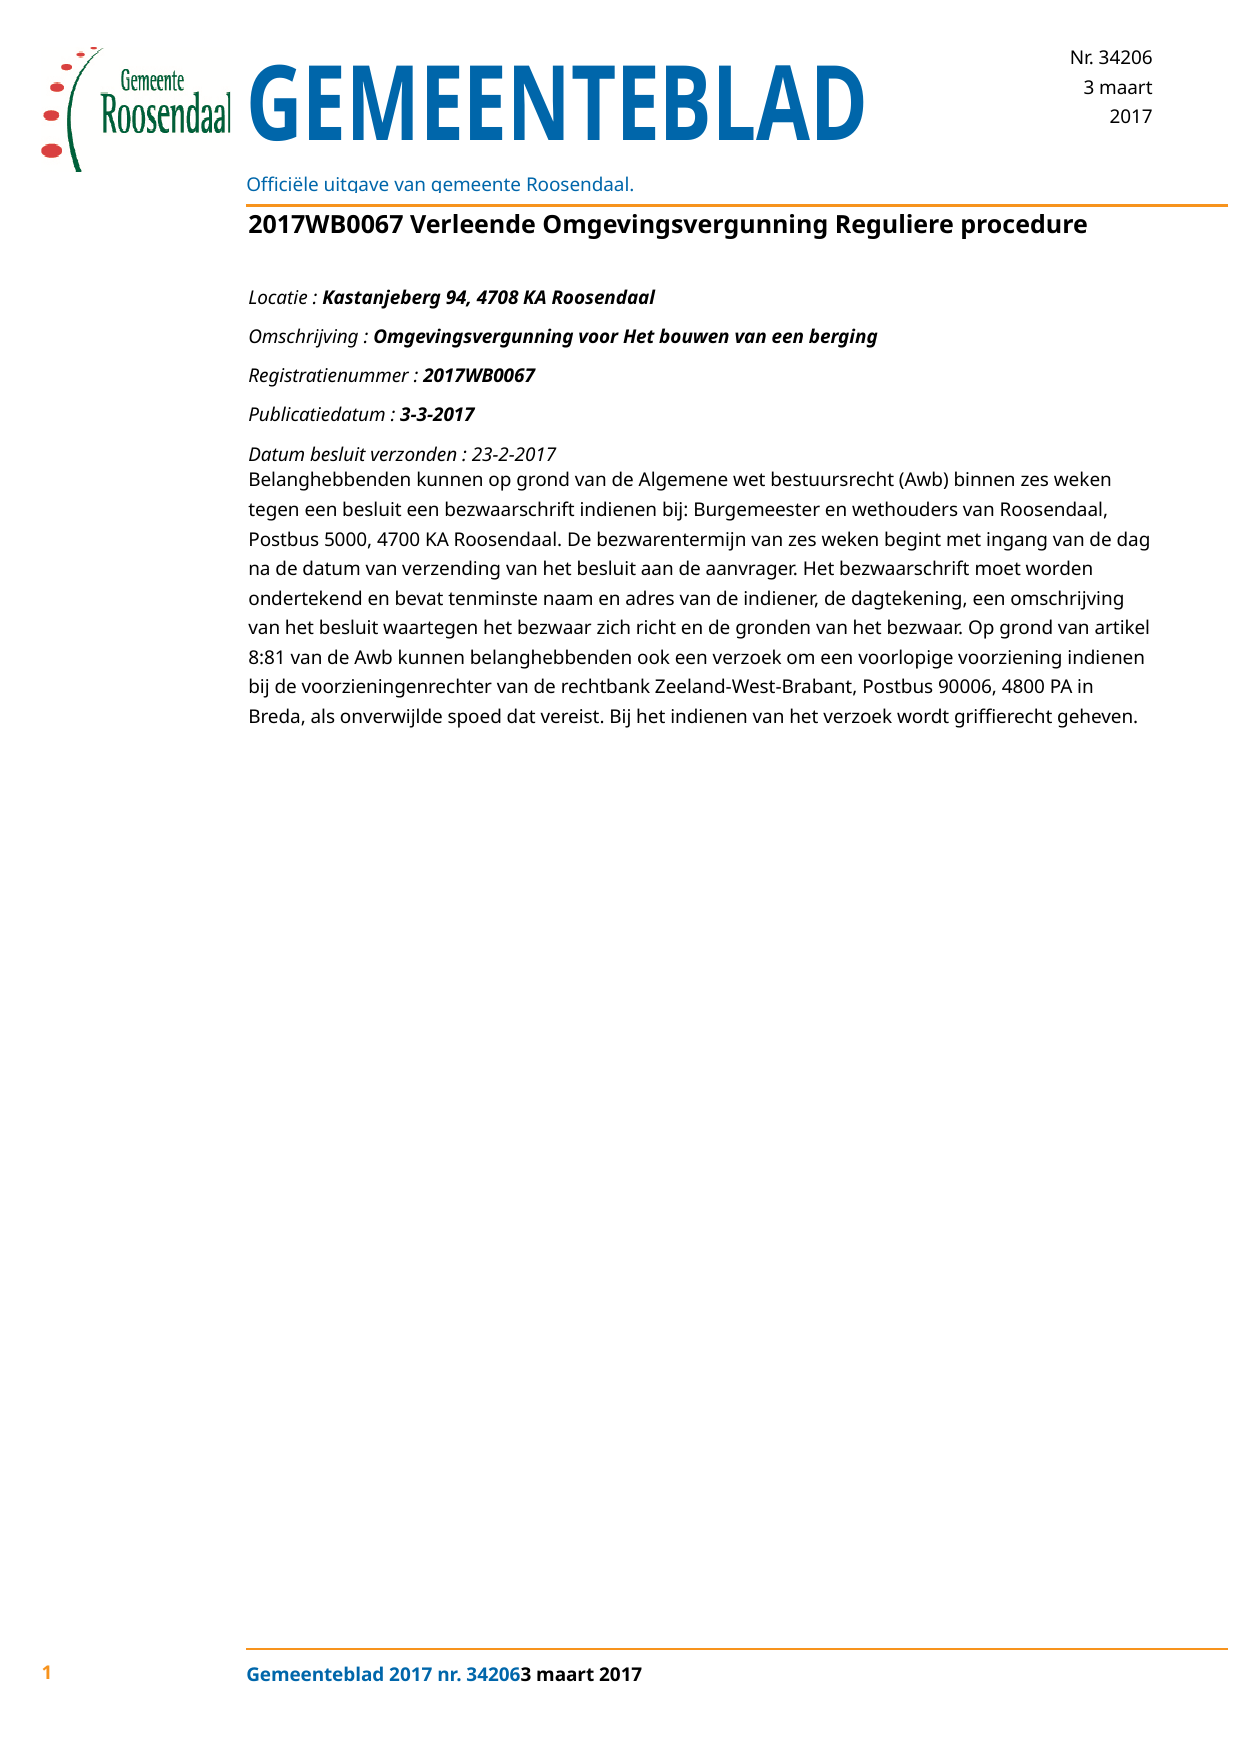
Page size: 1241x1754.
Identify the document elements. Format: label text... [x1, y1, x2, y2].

text Omschrijving : Omgevingsvergunning voor Het bouwen van een berging [248, 323, 1152, 349]
text Publicatiedatum : 3-3-2017 [248, 402, 1152, 427]
text Locatie : Kastanjeberg 94, 4708 KA Roosendaal [248, 284, 1152, 309]
text Datum besluit verzonden : 23-2-2017 [248, 441, 1152, 467]
picture [41, 47, 231, 172]
text Belanghebbenden kunnen op grond van de Algemene wet bestuursrecht (Awb) binnen zes weken tegen een besluit een bezwaarschrift indienen bij: Burgemeester en wethouders van Roosendaal, Postbus 5000, 4700 KA Roosendaal. De bezwarentermijn van zes weken begint met ingang van de dag na de datum van verzending van het besluit aan de aanvrager. Het bezwaarschrift moet worden ondertekend en bevat tenminste naam en adres van de indiener, de dagtekening, een omschrijving van het besluit waartegen het bezwaar zich richt en de gronden van het bezwaar. Op grond van artikel 8:81 van de Awb kunnen belanghebbenden ook een verzoek om een voorlopige voorziening indienen bij de voorzieningenrechter van de rechtbank Zeeland-West-Brabant, Postbus 90006, 4800 PA in Breda, als onverwijlde spoed dat vereist. Bij het indienen van het verzoek wordt griffierecht geheven. [248, 467, 1152, 729]
text 2017WB0067 Verleende Omgevingsvergunning Reguliere procedure [248, 207, 1152, 241]
text Registratienummer : 2017WB0067 [248, 362, 1152, 388]
